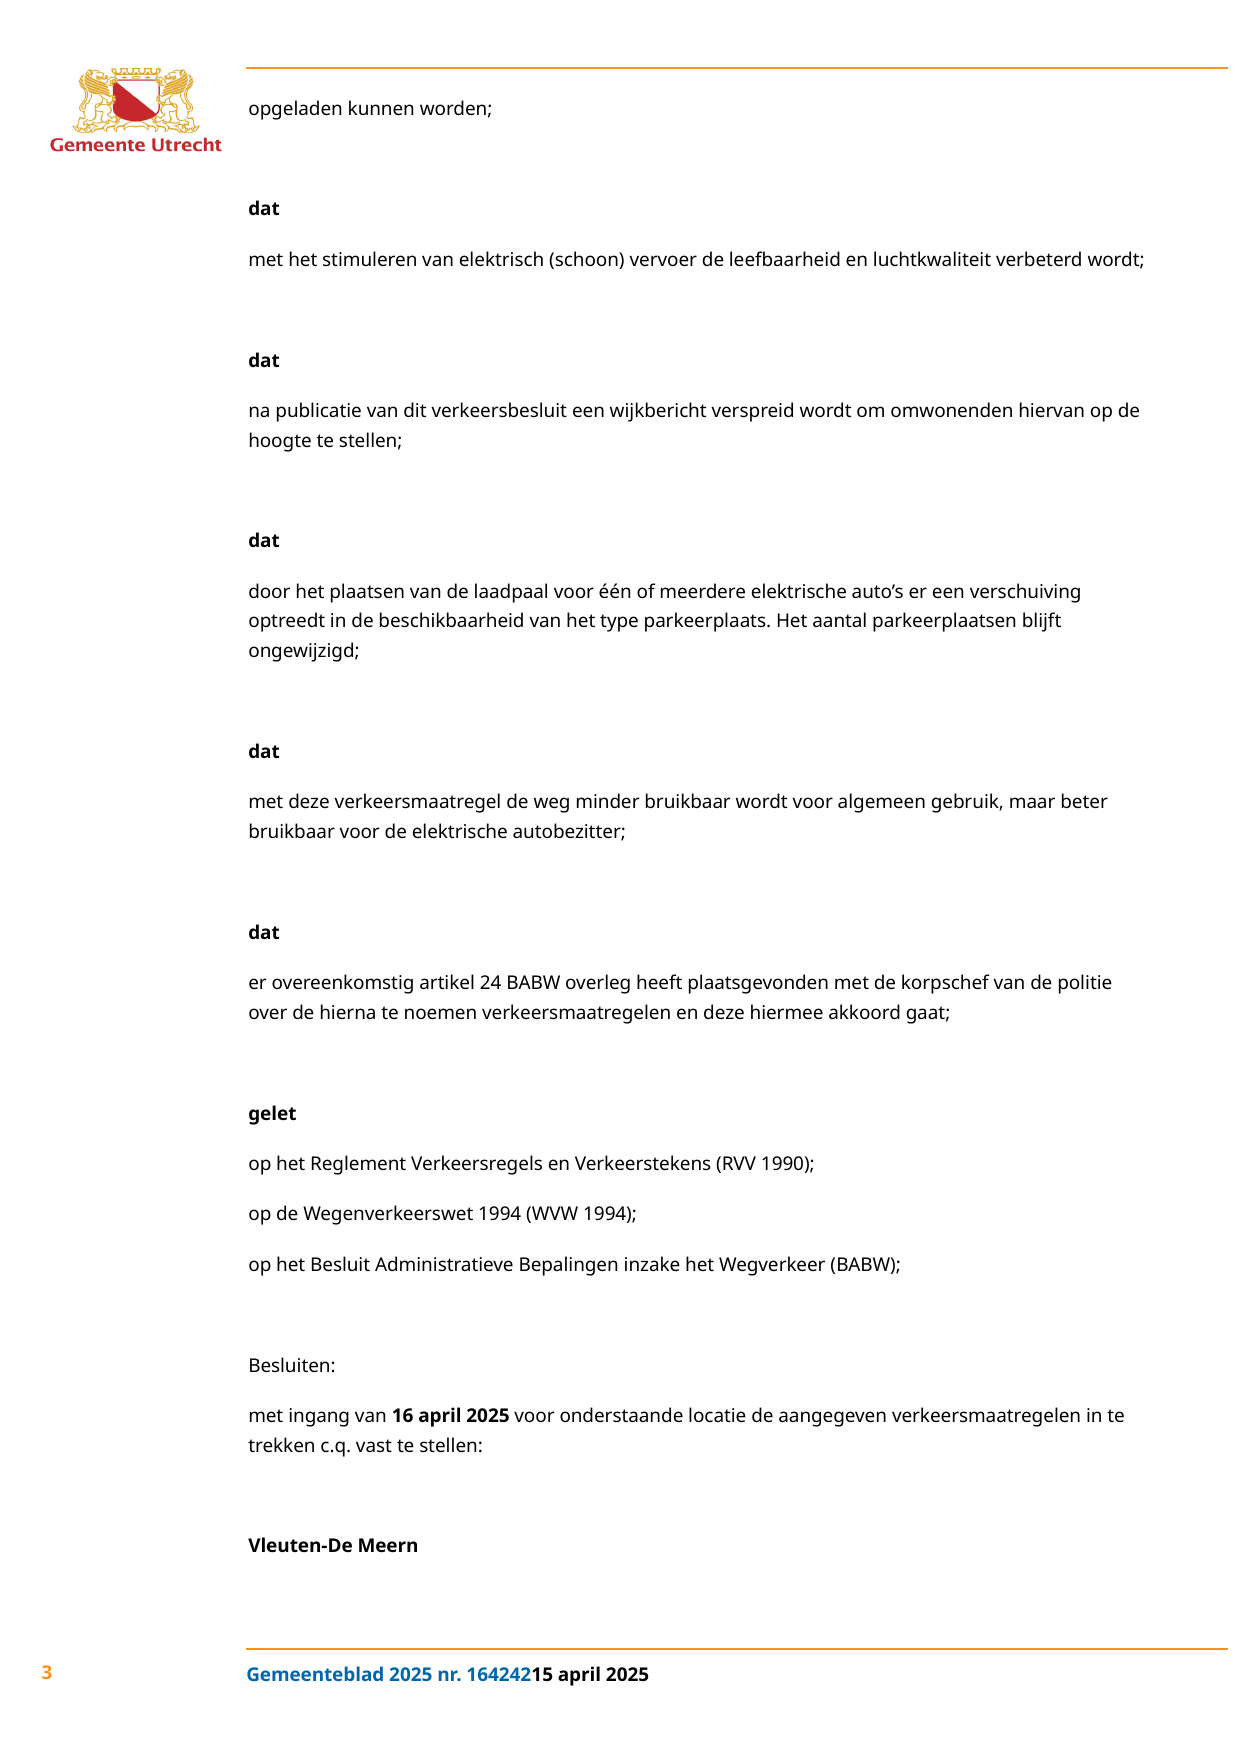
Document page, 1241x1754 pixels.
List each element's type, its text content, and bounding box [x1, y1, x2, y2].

text dat [248, 196, 1152, 221]
text na publicatie van dit verkeersbesluit een wijkbericht verspreid wordt om omwonenden hiervan op de hoogte te stellen; [248, 397, 1152, 453]
text door het plaatsen van de laadpaal voor één of meerdere elektrische auto’s er een verschuiving optreedt in de beschikbaarheid van het type parkeerplaats. Het aantal parkeerplaatsen blijft ongewijzigd; [248, 578, 1152, 663]
text op het Besluit Administratieve Bepalingen inzake het Wegverkeer (BABW); [248, 1251, 1152, 1277]
text Vleuten-De Meern [248, 1533, 1152, 1558]
text dat [248, 528, 1152, 553]
text dat [248, 347, 1152, 373]
text er overeenkomstig artikel 24 BABW overleg heeft plaatsgevonden met de korpschef van de politie over de hierna te noemen verkeersmaatregelen en deze hiermee akkoord gaat; [248, 969, 1152, 1025]
text op de Wegenverkeerswet 1994 (WVW 1994); [248, 1201, 1152, 1226]
picture [41, 47, 231, 172]
text met ingang van 16 april 2025 voor onderstaande locatie de aangegeven verkeersmaatregelen in te trekken c.q. vast te stellen: [248, 1402, 1152, 1458]
text opgeladen kunnen worden; [248, 95, 1152, 121]
text met het stimuleren van elektrisch (schoon) vervoer de leefbaarheid en luchtkwaliteit verbeterd wordt; [248, 246, 1152, 272]
text met deze verkeersmaatregel de weg minder bruikbaar wordt voor algemeen gebruik, maar beter bruikbaar voor de elektrische autobezitter; [248, 788, 1152, 844]
text dat [248, 919, 1152, 945]
text op het Reglement Verkeersregels en Verkeerstekens (RVV 1990); [248, 1150, 1152, 1176]
text Besluiten: [248, 1352, 1152, 1378]
text dat [248, 738, 1152, 764]
text gelet [248, 1100, 1152, 1126]
